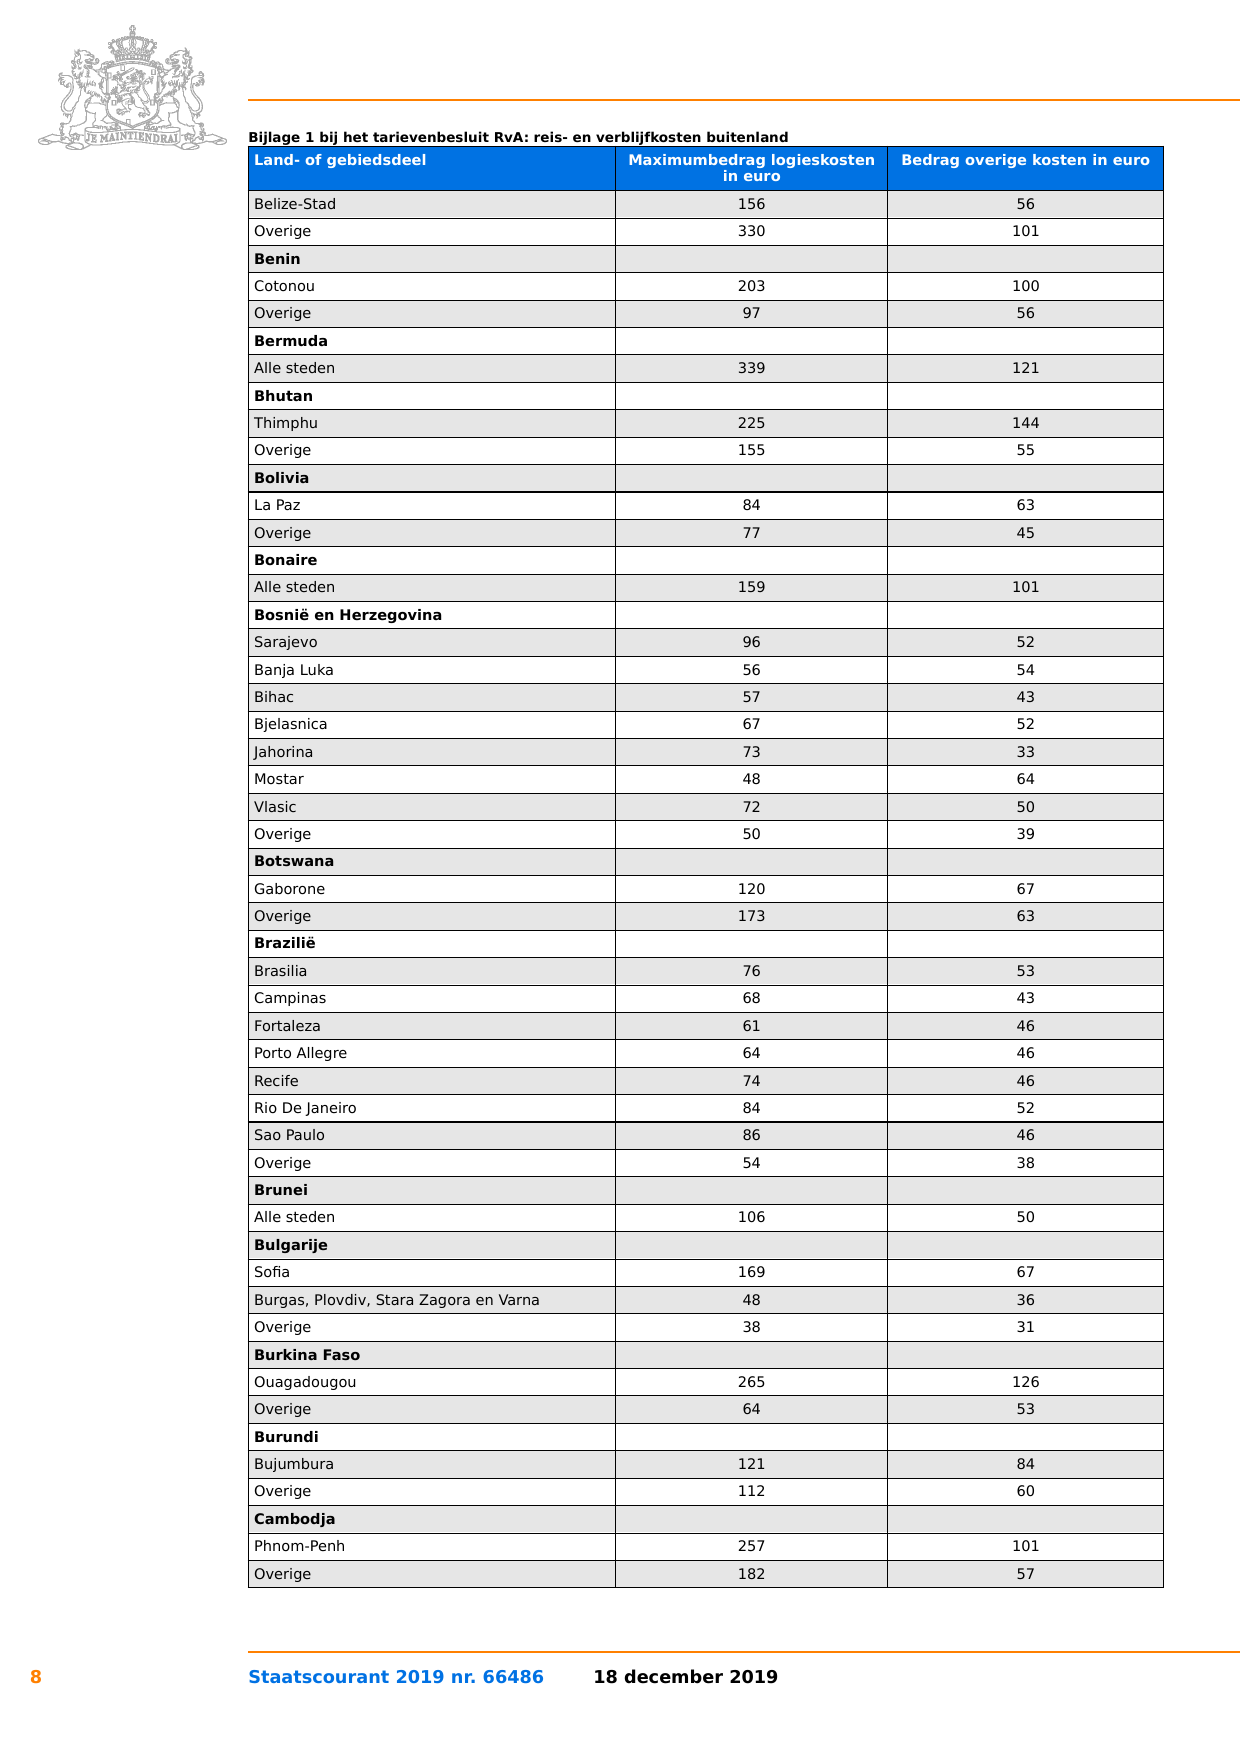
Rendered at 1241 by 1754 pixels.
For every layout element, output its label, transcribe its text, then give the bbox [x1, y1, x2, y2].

table_cell 74 [616, 1068, 887, 1094]
table_cell [616, 602, 887, 628]
table_cell 31 [888, 1314, 1163, 1341]
table_cell 48 [616, 1287, 887, 1313]
table_cell [888, 246, 1163, 272]
table_cell 53 [888, 1396, 1163, 1423]
table_cell Burundi [249, 1424, 615, 1450]
table_cell Botswana [249, 849, 615, 875]
table_cell 57 [888, 1561, 1163, 1587]
table_cell 54 [616, 1150, 887, 1176]
table_cell 182 [616, 1561, 887, 1587]
table_cell 36 [888, 1287, 1163, 1313]
table_cell [616, 1342, 887, 1368]
table_cell Recife [249, 1068, 615, 1094]
table_cell 112 [616, 1479, 887, 1505]
table_cell Mostar [249, 766, 615, 793]
table_cell 339 [616, 355, 887, 382]
table_cell Overige [249, 219, 615, 245]
table_cell Cambodja [249, 1506, 615, 1532]
table_cell 55 [888, 438, 1163, 464]
table_cell 97 [616, 301, 887, 327]
table_cell Bujumbura [249, 1451, 615, 1478]
table_cell Overige [249, 1561, 615, 1587]
table_cell Bonaire [249, 547, 615, 573]
table_cell 96 [616, 629, 887, 656]
table_cell 257 [616, 1534, 887, 1560]
table_cell 64 [888, 766, 1163, 793]
table_cell 63 [888, 903, 1163, 930]
table_cell [616, 465, 887, 491]
table_cell 50 [616, 821, 887, 847]
table_cell Gaborone [249, 876, 615, 902]
table_cell Sao Paulo [249, 1123, 615, 1149]
table_cell Alle steden [249, 1205, 615, 1231]
table_cell [616, 849, 887, 875]
table_cell Bedrag overige kosten in euro [888, 147, 1163, 190]
table_cell 121 [616, 1451, 887, 1478]
table_cell Bjelasnica [249, 712, 615, 738]
table_cell 86 [616, 1123, 887, 1149]
table_cell Bulgarije [249, 1232, 615, 1258]
table_cell 156 [616, 191, 887, 217]
table_cell 61 [616, 1013, 887, 1039]
table_cell 120 [616, 876, 887, 902]
table_cell 50 [888, 794, 1163, 820]
table_cell 57 [616, 684, 887, 711]
table_cell 48 [616, 766, 887, 793]
table_cell 46 [888, 1068, 1163, 1094]
table_cell 84 [616, 1095, 887, 1121]
table_cell Maximumbedrag logieskosten in euro [616, 147, 887, 190]
table_cell Overige [249, 1314, 615, 1341]
table_cell 38 [888, 1150, 1163, 1176]
table_cell 33 [888, 739, 1163, 765]
table_cell Burkina Faso [249, 1342, 615, 1368]
table_cell 76 [616, 958, 887, 984]
table_cell 155 [616, 438, 887, 464]
table_cell 52 [888, 1095, 1163, 1121]
table_cell [888, 602, 1163, 628]
table_cell 63 [888, 493, 1163, 519]
table_cell 56 [888, 301, 1163, 327]
table_cell 101 [888, 219, 1163, 245]
table_cell 38 [616, 1314, 887, 1341]
table_cell 101 [888, 1534, 1163, 1560]
table_cell 121 [888, 355, 1163, 382]
table_cell Campinas [249, 986, 615, 1012]
table_cell [616, 1424, 887, 1450]
table_cell 265 [616, 1369, 887, 1395]
table_cell 159 [616, 575, 887, 601]
table_cell 84 [616, 493, 887, 519]
table_cell [616, 246, 887, 272]
table_cell 64 [616, 1040, 887, 1067]
table_cell 43 [888, 986, 1163, 1012]
table_cell 56 [888, 191, 1163, 217]
table_cell Bhutan [249, 383, 615, 409]
table_cell 203 [616, 273, 887, 299]
table_cell Overige [249, 301, 615, 327]
table_cell [888, 328, 1163, 354]
table_cell [888, 547, 1163, 573]
table_cell [616, 547, 887, 573]
table_cell 64 [616, 1396, 887, 1423]
table_cell 43 [888, 684, 1163, 711]
table_cell 101 [888, 575, 1163, 601]
table_cell 77 [616, 520, 887, 546]
table_cell [888, 849, 1163, 875]
table_cell 45 [888, 520, 1163, 546]
table_cell Thimphu [249, 410, 615, 437]
table_cell 144 [888, 410, 1163, 437]
picture [38, 25, 227, 150]
table_cell 46 [888, 1013, 1163, 1039]
table_cell 56 [616, 657, 887, 683]
table_cell 54 [888, 657, 1163, 683]
table_cell 106 [616, 1205, 887, 1231]
table_cell Alle steden [249, 575, 615, 601]
table_cell 225 [616, 410, 887, 437]
table_cell Cotonou [249, 273, 615, 299]
table_cell [616, 383, 887, 409]
table_cell Belize-Stad [249, 191, 615, 217]
table_cell [888, 465, 1163, 491]
table_cell Overige [249, 1479, 615, 1505]
table_cell Bermuda [249, 328, 615, 354]
table_cell 67 [888, 876, 1163, 902]
table_cell 173 [616, 903, 887, 930]
table_cell [616, 1506, 887, 1532]
table_cell 84 [888, 1451, 1163, 1478]
table_cell 52 [888, 712, 1163, 738]
table_cell 46 [888, 1040, 1163, 1067]
table_cell Phnom-Penh [249, 1534, 615, 1560]
table_cell 330 [616, 219, 887, 245]
table_cell Alle steden [249, 355, 615, 382]
table_cell [616, 1177, 887, 1204]
table_cell [888, 931, 1163, 957]
table_cell 53 [888, 958, 1163, 984]
table_cell Overige [249, 1150, 615, 1176]
table_cell 169 [616, 1260, 887, 1286]
table_cell 73 [616, 739, 887, 765]
table_cell 72 [616, 794, 887, 820]
table_cell 67 [888, 1260, 1163, 1286]
table_cell Bolivia [249, 465, 615, 491]
table_cell Ouagadougou [249, 1369, 615, 1395]
table_cell Overige [249, 821, 615, 847]
table_cell Porto Allegre [249, 1040, 615, 1067]
table_cell Sarajevo [249, 629, 615, 656]
table_cell [888, 383, 1163, 409]
table_cell 52 [888, 629, 1163, 656]
table_header Bijlage 1 bij het tarievenbesluit RvA: reis- en verblijfkosten buitenland [248, 130, 1163, 146]
table_cell 100 [888, 273, 1163, 299]
table_cell [616, 931, 887, 957]
table_cell Overige [249, 520, 615, 546]
table_cell Burgas, Plovdiv, Stara Zagora en Varna [249, 1287, 615, 1313]
table_cell [888, 1342, 1163, 1368]
table_cell 126 [888, 1369, 1163, 1395]
table_cell [616, 328, 887, 354]
table_cell La Paz [249, 493, 615, 519]
table_cell Sofia [249, 1260, 615, 1286]
table_cell [616, 1232, 887, 1258]
table_cell Brazilië [249, 931, 615, 957]
table_cell Land- of gebiedsdeel [249, 147, 615, 190]
table_cell Benin [249, 246, 615, 272]
table_cell [888, 1424, 1163, 1450]
table_cell Overige [249, 903, 615, 930]
table_cell Brunei [249, 1177, 615, 1204]
table_cell Jahorina [249, 739, 615, 765]
table_cell [888, 1177, 1163, 1204]
table_cell Vlasic [249, 794, 615, 820]
table_cell Bosnië en Herzegovina [249, 602, 615, 628]
table_cell Brasilia [249, 958, 615, 984]
table_cell 68 [616, 986, 887, 1012]
table_cell Fortaleza [249, 1013, 615, 1039]
table_cell 46 [888, 1123, 1163, 1149]
table_cell 67 [616, 712, 887, 738]
table_cell Banja Luka [249, 657, 615, 683]
table_cell Overige [249, 438, 615, 464]
table_cell Overige [249, 1396, 615, 1423]
table_cell 50 [888, 1205, 1163, 1231]
table_cell Rio De Janeiro [249, 1095, 615, 1121]
table_cell [888, 1232, 1163, 1258]
table_cell Bihac [249, 684, 615, 711]
table_cell 60 [888, 1479, 1163, 1505]
table_cell [888, 1506, 1163, 1532]
table_cell 39 [888, 821, 1163, 847]
